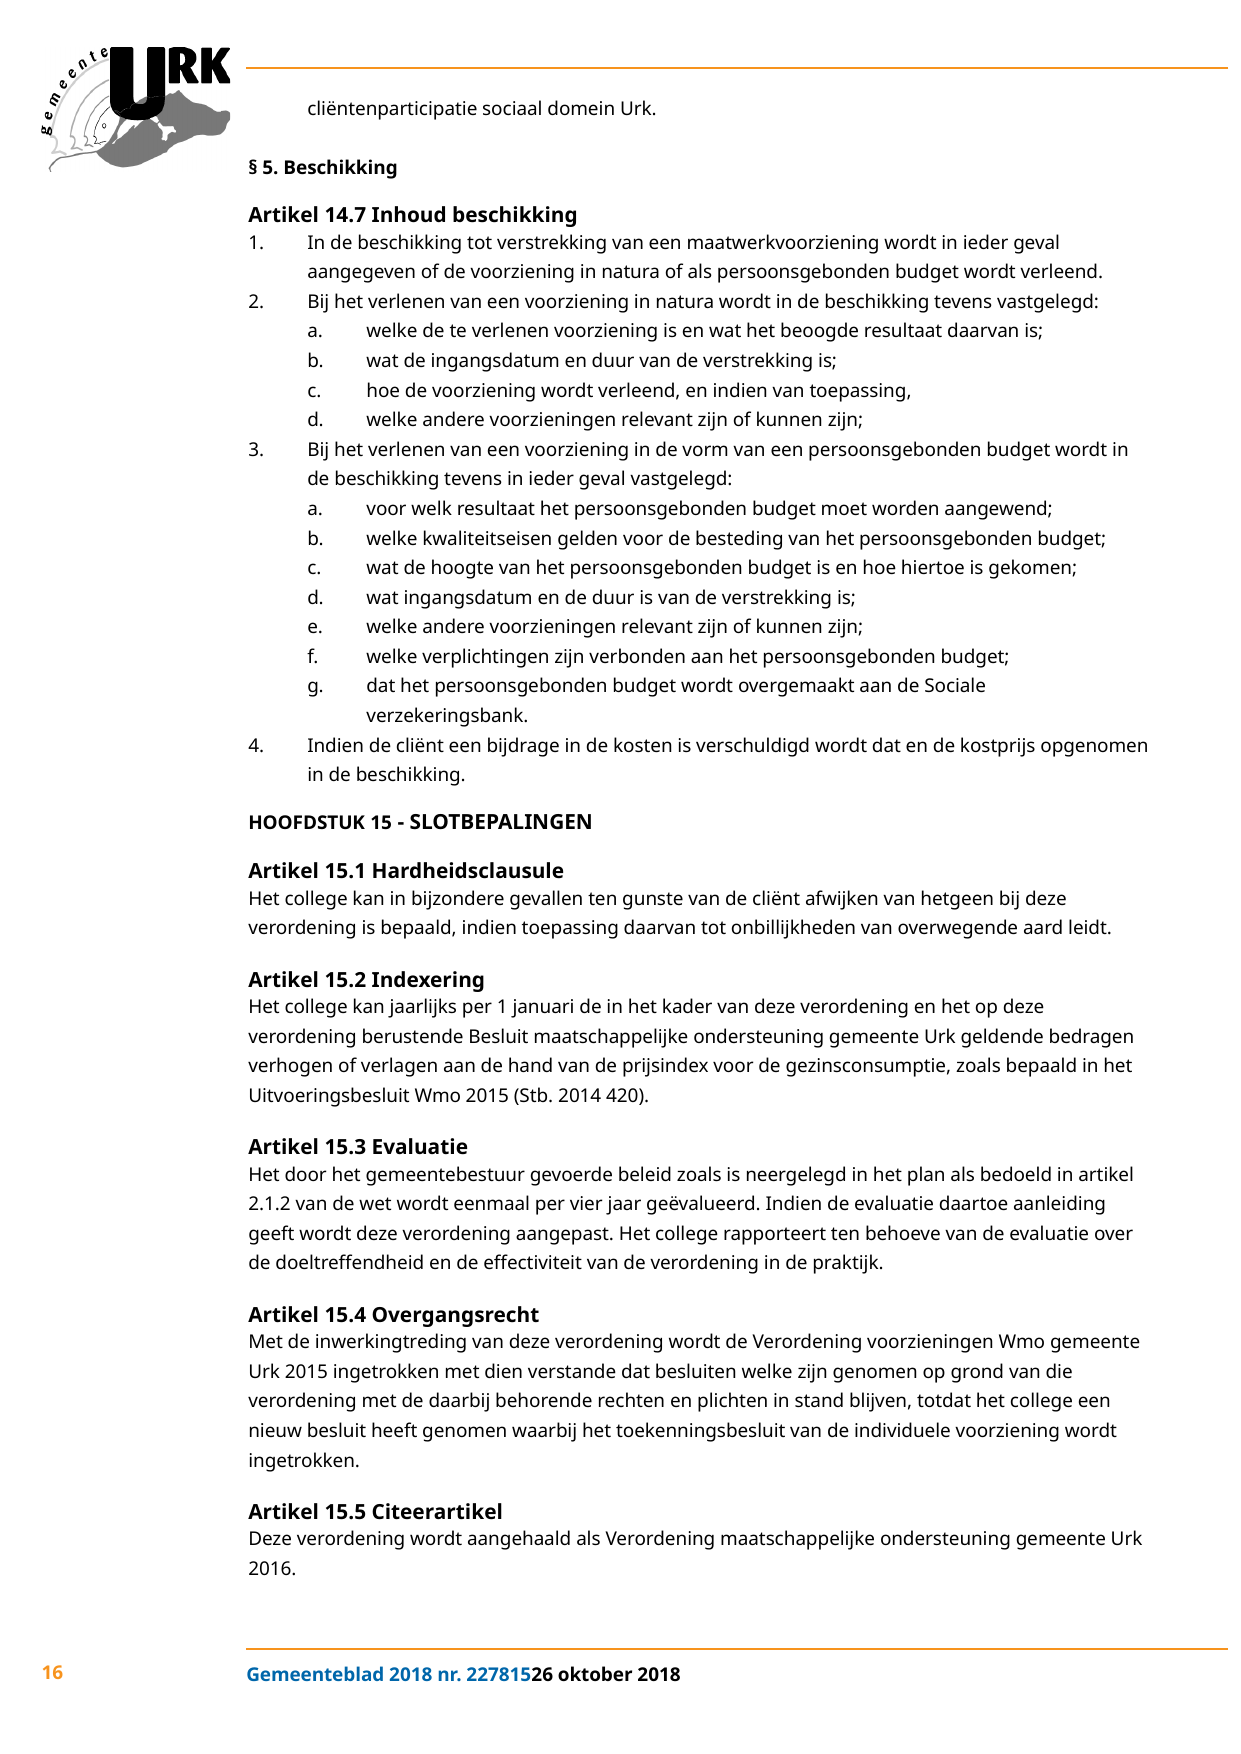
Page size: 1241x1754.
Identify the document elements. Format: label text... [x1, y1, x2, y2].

list voor welk resultaat het persoonsgebonden budget moet worden aangewend; [307, 495, 1152, 521]
list welke andere voorzieningen relevant zijn of kunnen zijn; [307, 406, 1152, 432]
list wat ingangsdatum en de duur is van de verstrekking is; [307, 584, 1152, 610]
list Indien de cliënt een bijdrage in de kosten is verschuldigd wordt dat en de kostprijs opgenomen in de beschikking. [248, 732, 1152, 787]
list Bij het verlenen van een voorziening in natura wordt in de beschikking tevens vastgelegd: [248, 288, 1152, 314]
text Het college kan in bijzondere gevallen ten gunste van de cliënt afwijken van hetgeen bij deze verordening is bepaald, indien toepassing daarvan tot onbillijkheden van overwegende aard leidt. [248, 885, 1152, 940]
text Artikel 15.5 Citeerartikel [248, 1497, 1152, 1526]
list wat de hoogte van het persoonsgebonden budget is en hoe hiertoe is gekomen; [307, 554, 1152, 580]
list welke kwaliteitseisen gelden voor de besteding van het persoonsgebonden budget; [307, 525, 1152, 551]
text Artikel 15.1 Hardheidsclausule [248, 856, 1152, 885]
text Met de inwerkingtreding van deze verordening wordt de Verordening voorzieningen Wmo gemeente Urk 2015 ingetrokken met dien verstande dat besluiten welke zijn genomen op grond van die verordening met de daarbij behorende rechten en plichten in stand blijven, totdat het college een nieuw besluit heeft genomen waarbij het toekenningsbesluit van de individuele voorziening wordt ingetrokken. [248, 1328, 1152, 1472]
text § 5. Beschikking [248, 154, 1152, 180]
list welke andere voorzieningen relevant zijn of kunnen zijn; [307, 613, 1152, 639]
text Het door het gemeentebestuur gevoerde beleid zoals is neergelegd in het plan als bedoeld in artikel 2.1.2 van de wet wordt eenmaal per vier jaar geëvalueerd. Indien de evaluatie daartoe aanleiding geeft wordt deze verordening aangepast. Het college rapporteert ten behoeve van de evaluatie over de doeltreffendheid en de effectiviteit van de verordening in de praktijk. [248, 1161, 1152, 1275]
list welke de te verlenen voorziening is en wat het beoogde resultaat daarvan is; [307, 318, 1152, 343]
list wat de ingangsdatum en duur van de verstrekking is; [307, 347, 1152, 373]
text Artikel 15.4 Overgangsrecht [248, 1300, 1152, 1328]
picture [41, 47, 231, 172]
list cliëntenparticipatie sociaal domein Urk. [248, 95, 1152, 121]
list dat het persoonsgebonden budget wordt overgemaakt aan de Sociale verzekeringsbank. [307, 673, 1152, 728]
text Deze verordening wordt aangehaald als Verordening maatschappelijke ondersteuning gemeente Urk 2016. [248, 1526, 1152, 1581]
text Het college kan jaarlijks per 1 januari de in het kader van deze verordening en het op deze verordening berustende Besluit maatschappelijke ondersteuning gemeente Urk geldende bedragen verhogen of verlagen aan de hand van de prijsindex voor de gezinsconsumptie, zoals bepaald in het Uitvoeringsbesluit Wmo 2015 (Stb. 2014 420). [248, 993, 1152, 1108]
list welke verplichtingen zijn verbonden aan het persoonsgebonden budget; [307, 643, 1152, 669]
list In de beschikking tot verstrekking van een maatwerkvoorziening wordt in ieder geval aangegeven of de voorziening in natura of als persoonsgebonden budget wordt verleend. [248, 229, 1152, 284]
text HOOFDSTUK 15 - SLOTBEPALINGEN [248, 807, 1152, 836]
text Artikel 15.2 Indexering [248, 965, 1152, 993]
list Bij het verlenen van een voorziening in de vorm van een persoonsgebonden budget wordt in de beschikking tevens in ieder geval vastgelegd: [248, 436, 1152, 491]
list hoe de voorziening wordt verleend, en indien van toepassing, [307, 377, 1152, 403]
text Artikel 15.3 Evaluatie [248, 1132, 1152, 1161]
text Artikel 14.7 Inhoud beschikking [248, 201, 1152, 229]
